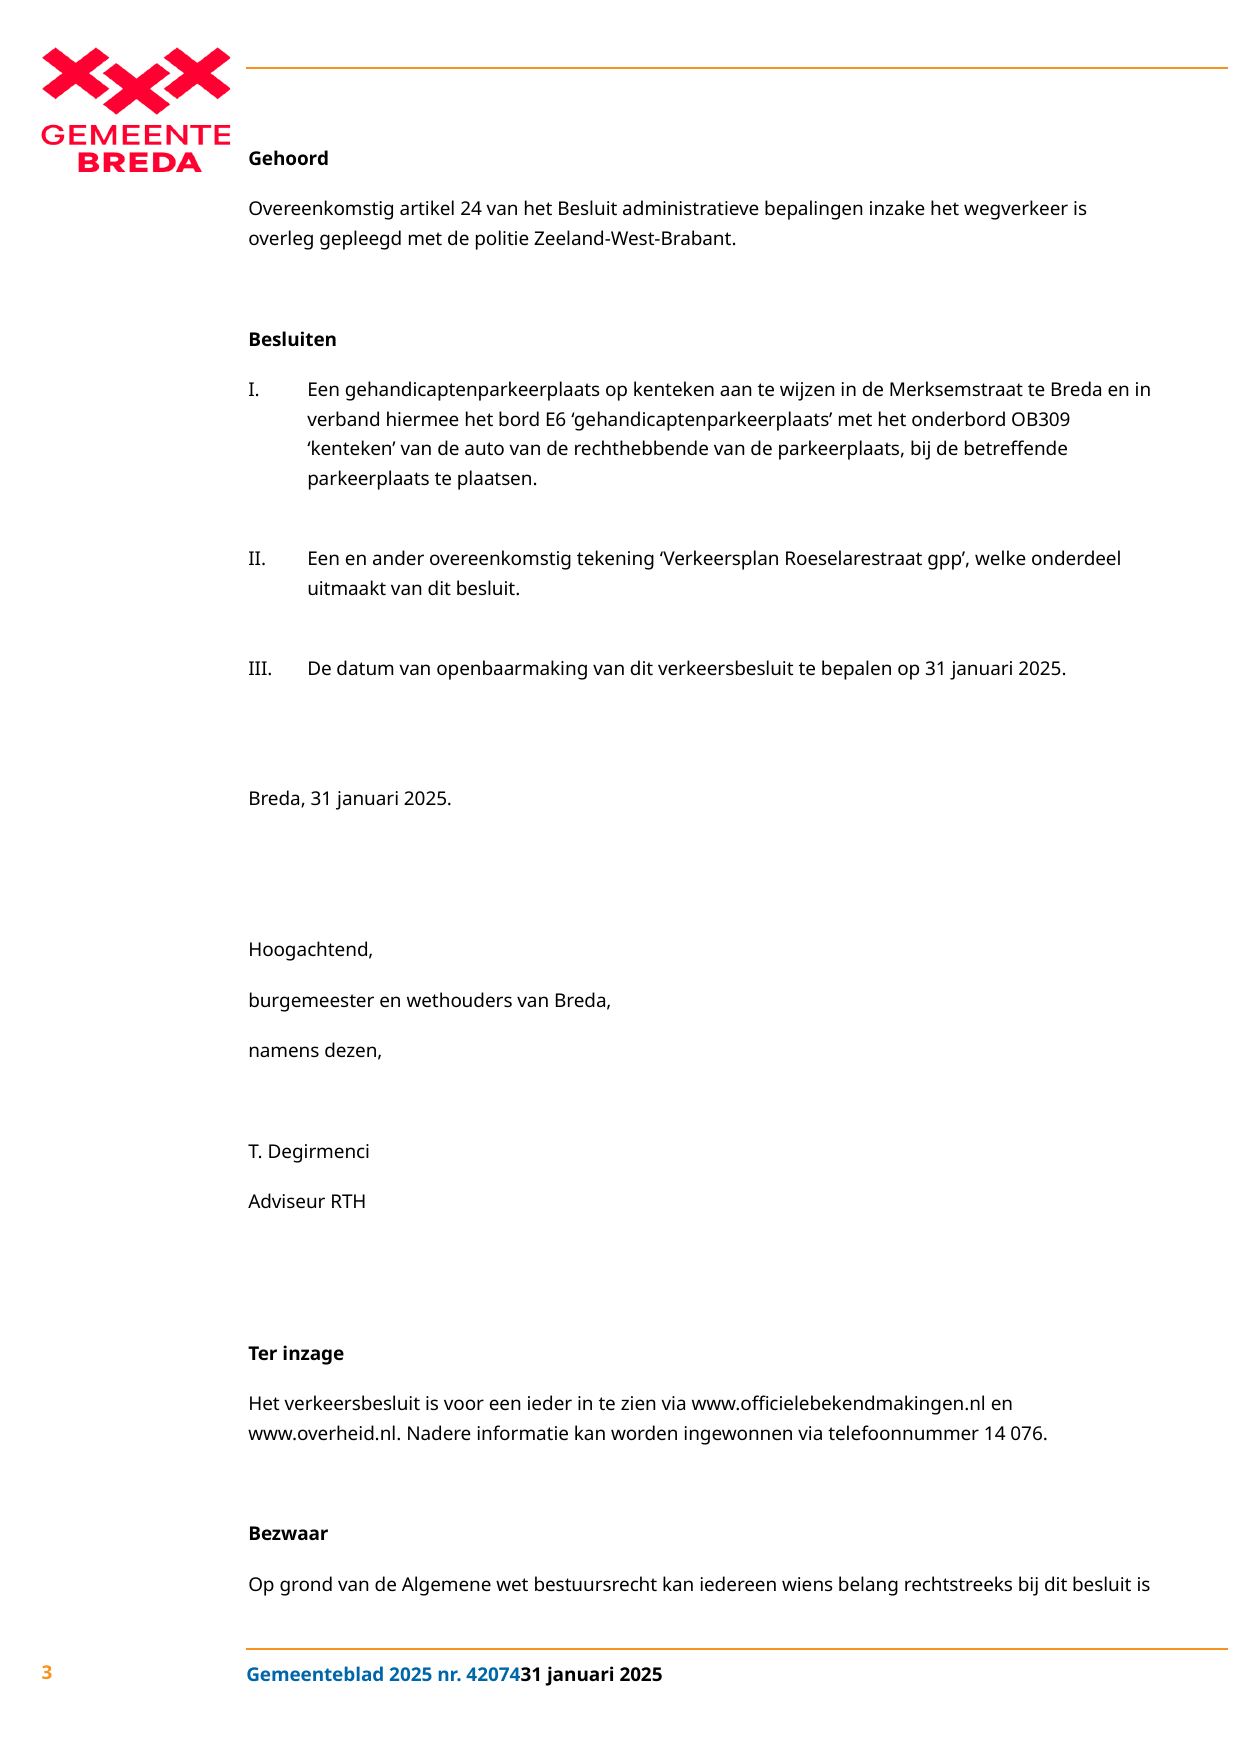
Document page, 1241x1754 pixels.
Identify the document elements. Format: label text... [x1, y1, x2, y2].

text Breda, 31 januari 2025. [248, 785, 1152, 811]
list Een gehandicaptenparkeerplaats op kenteken aan te wijzen in de Merksemstraat te Breda en in verband hiermee het bord E6 ‘gehandicaptenparkeerplaats’ met het onderbord OB309 ‘kenteken’ van de auto van de rechthebbende van de parkeerplaats, bij de betreffende parkeerplaats te plaatsen. [248, 376, 1152, 491]
text Hoogachtend, [248, 936, 1152, 962]
text Overeenkomstig artikel 24 van het Besluit administratieve bepalingen inzake het wegverkeer is overleg gepleegd met de politie Zeeland-West-Brabant. [248, 196, 1152, 251]
text T. Degirmenci [248, 1138, 1152, 1164]
list De datum van openbaarmaking van dit verkeersbesluit te bepalen op 31 januari 2025. [248, 655, 1152, 681]
text Ter inzage [248, 1340, 1152, 1366]
text namens dezen, [248, 1037, 1152, 1063]
text Het verkeersbesluit is voor een ieder in te zien via www.officielebekendmakingen.nl en www.overheid.nl. Nadere informatie kan worden ingewonnen via telefoonnummer 14 076. [248, 1390, 1152, 1446]
text Op grond van de Algemene wet bestuursrecht kan iedereen wiens belang rechtstreeks bij dit besluit is [248, 1571, 1152, 1597]
list Een en ander overeenkomstig tekening ‘Verkeersplan Roeselarestraat gpp’, welke onderdeel uitmaakt van dit besluit. [248, 545, 1152, 601]
text Besluiten [248, 326, 1152, 352]
text Gehoord [248, 145, 1152, 171]
picture [41, 47, 231, 172]
text burgemeester en wethouders van Breda, [248, 987, 1152, 1013]
text Bezwaar [248, 1521, 1152, 1546]
text Adviseur RTH [248, 1188, 1152, 1214]
